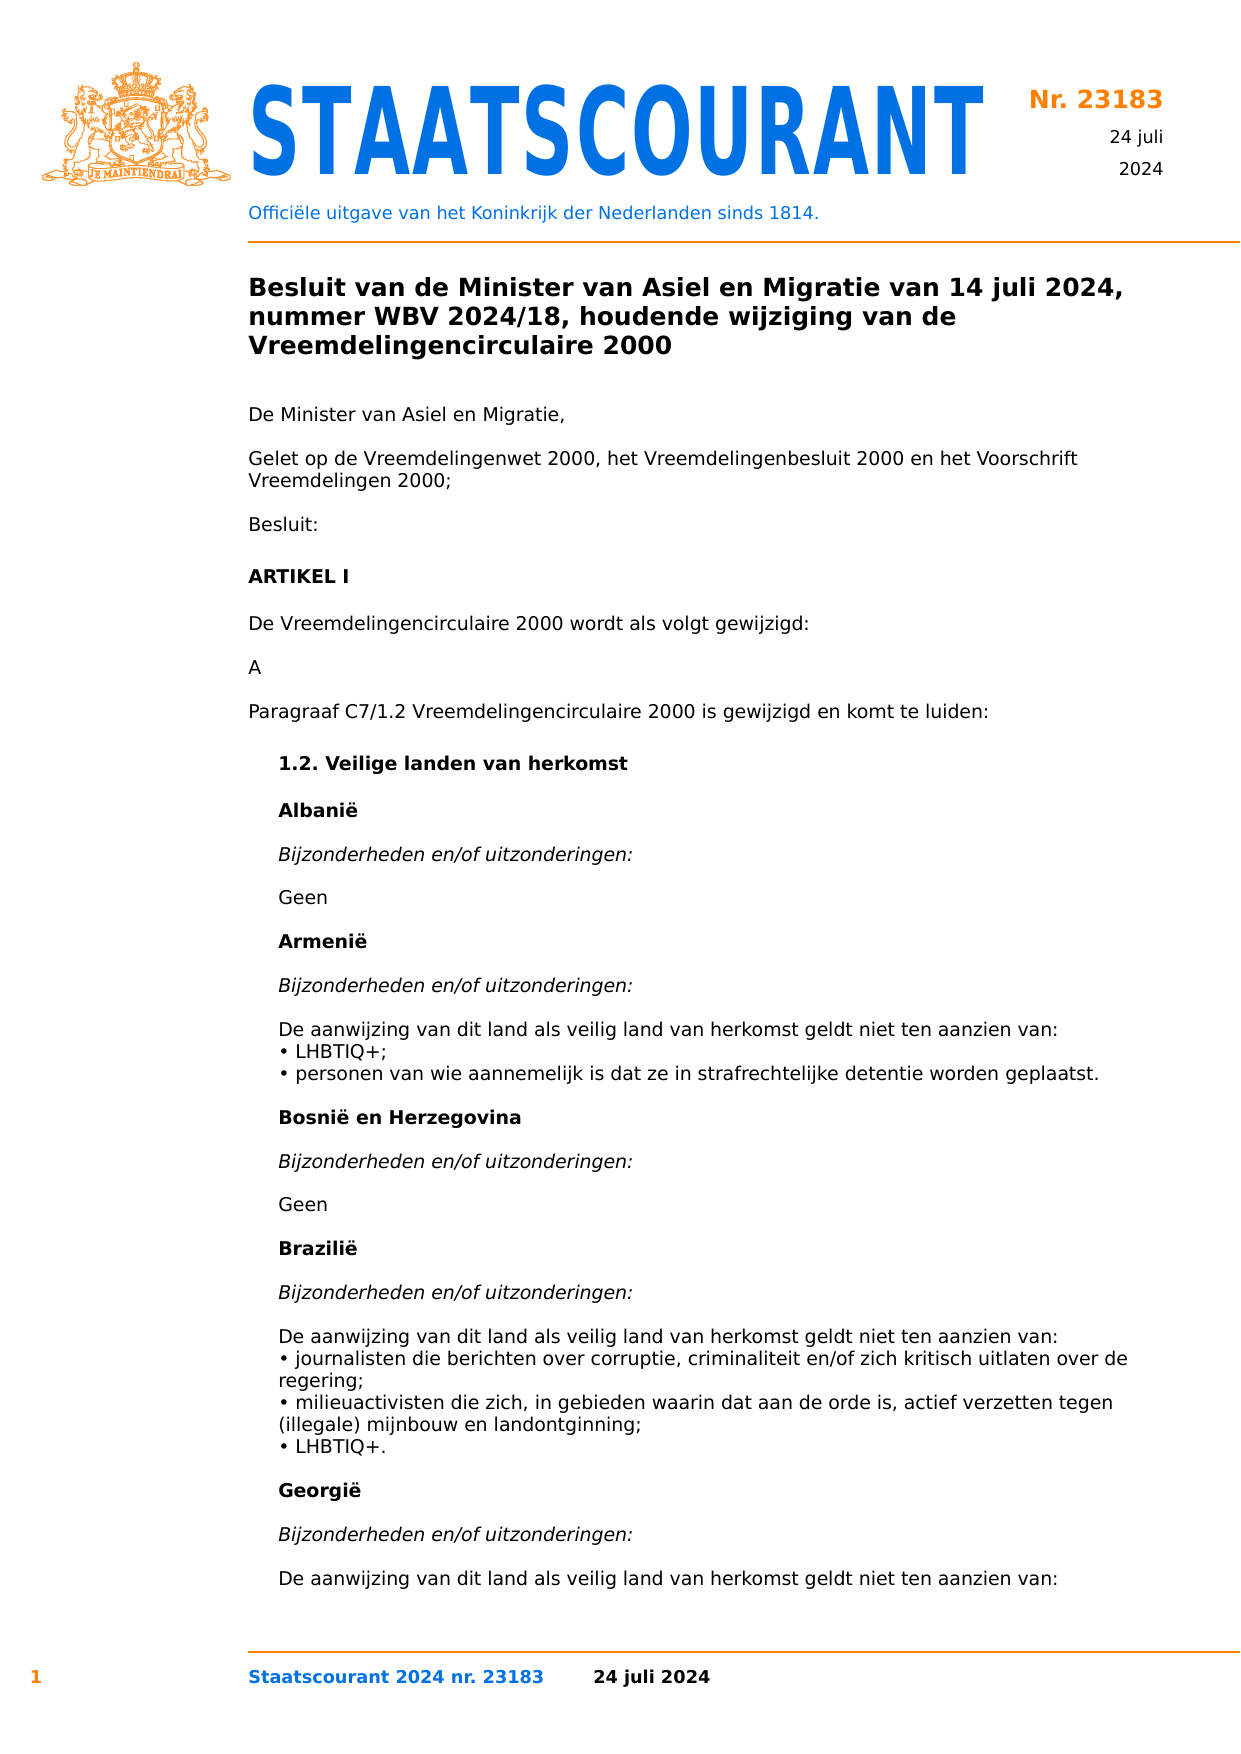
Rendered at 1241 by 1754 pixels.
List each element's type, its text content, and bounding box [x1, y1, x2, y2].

subtitle Armenië [278, 931, 1163, 953]
text Gelet op de Vreemdelingenwet 2000, het Vreemdelingenbesluit 2000 en het Voorschrift Vreemdelingen 2000; [248, 448, 1163, 492]
text Bijzonderheden en/of uitzonderingen: [278, 1282, 1163, 1304]
subtitle Albanië [278, 799, 1163, 822]
text Geen [278, 887, 1163, 909]
text Geen [278, 1194, 1163, 1216]
text De Vreemdelingencirculaire 2000 wordt als volgt gewijzigd: [248, 613, 1163, 635]
table_cell 2024 [998, 153, 1240, 203]
text Paragraaf C7/1.2 Vreemdelingencirculaire 2000 is gewijzigd en komt te luiden: [248, 701, 1163, 723]
subtitle Besluit van de Minister van Asiel en Migratie van 14 juli 2024, nummer WBV 2024/18, houdende wijziging van de Vreemdelingencirculaire 2000 [248, 273, 1163, 361]
text Bijzonderheden en/of uitzonderingen: [278, 1151, 1163, 1172]
text Besluit: [248, 514, 1163, 536]
picture [41, 62, 231, 186]
text De Minister van Asiel en Migratie, [248, 404, 1163, 426]
table_cell 24 juli [998, 121, 1240, 153]
text Bijzonderheden en/of uitzonderingen: [278, 843, 1163, 865]
text • milieuactivisten die zich, in gebieden waarin dat aan de orde is, actief verzetten tegen (illegale) mijnbouw en landontginning; [278, 1392, 1163, 1436]
text De aanwijzing van dit land als veilig land van herkomst geldt niet ten aanzien van: [278, 1019, 1163, 1041]
subtitle Brazilië [278, 1238, 1163, 1260]
text • LHBTIQ+; [278, 1041, 1163, 1063]
text A [248, 657, 1163, 679]
table_cell Officiële uitgave van het Koninkrijk der Nederlanden sinds 1814. [248, 203, 1240, 241]
text Bijzonderheden en/of uitzonderingen: [278, 975, 1163, 997]
text De aanwijzing van dit land als veilig land van herkomst geldt niet ten aanzien van: [278, 1326, 1163, 1348]
table_header Nr. 23183 [998, 62, 1240, 121]
subtitle 1.2. Veilige landen van herkomst [278, 753, 1163, 774]
text De aanwijzing van dit land als veilig land van herkomst geldt niet ten aanzien van: [278, 1567, 1163, 1589]
table_header [25, 62, 248, 241]
text • journalisten die berichten over corruptie, criminaliteit en/of zich kritisch uitlaten over de regering; [278, 1348, 1163, 1392]
text Bijzonderheden en/of uitzonderingen: [278, 1523, 1163, 1546]
table_header STAATSCOURANT [248, 62, 998, 203]
text • LHBTIQ+. [278, 1436, 1163, 1458]
subtitle ARTIKEL I [248, 566, 1163, 588]
text • personen van wie aannemelijk is dat ze in strafrechtelijke detentie worden geplaatst. [278, 1063, 1163, 1085]
subtitle Bosnië en Herzegovina [278, 1107, 1163, 1129]
subtitle Georgië [278, 1480, 1163, 1502]
